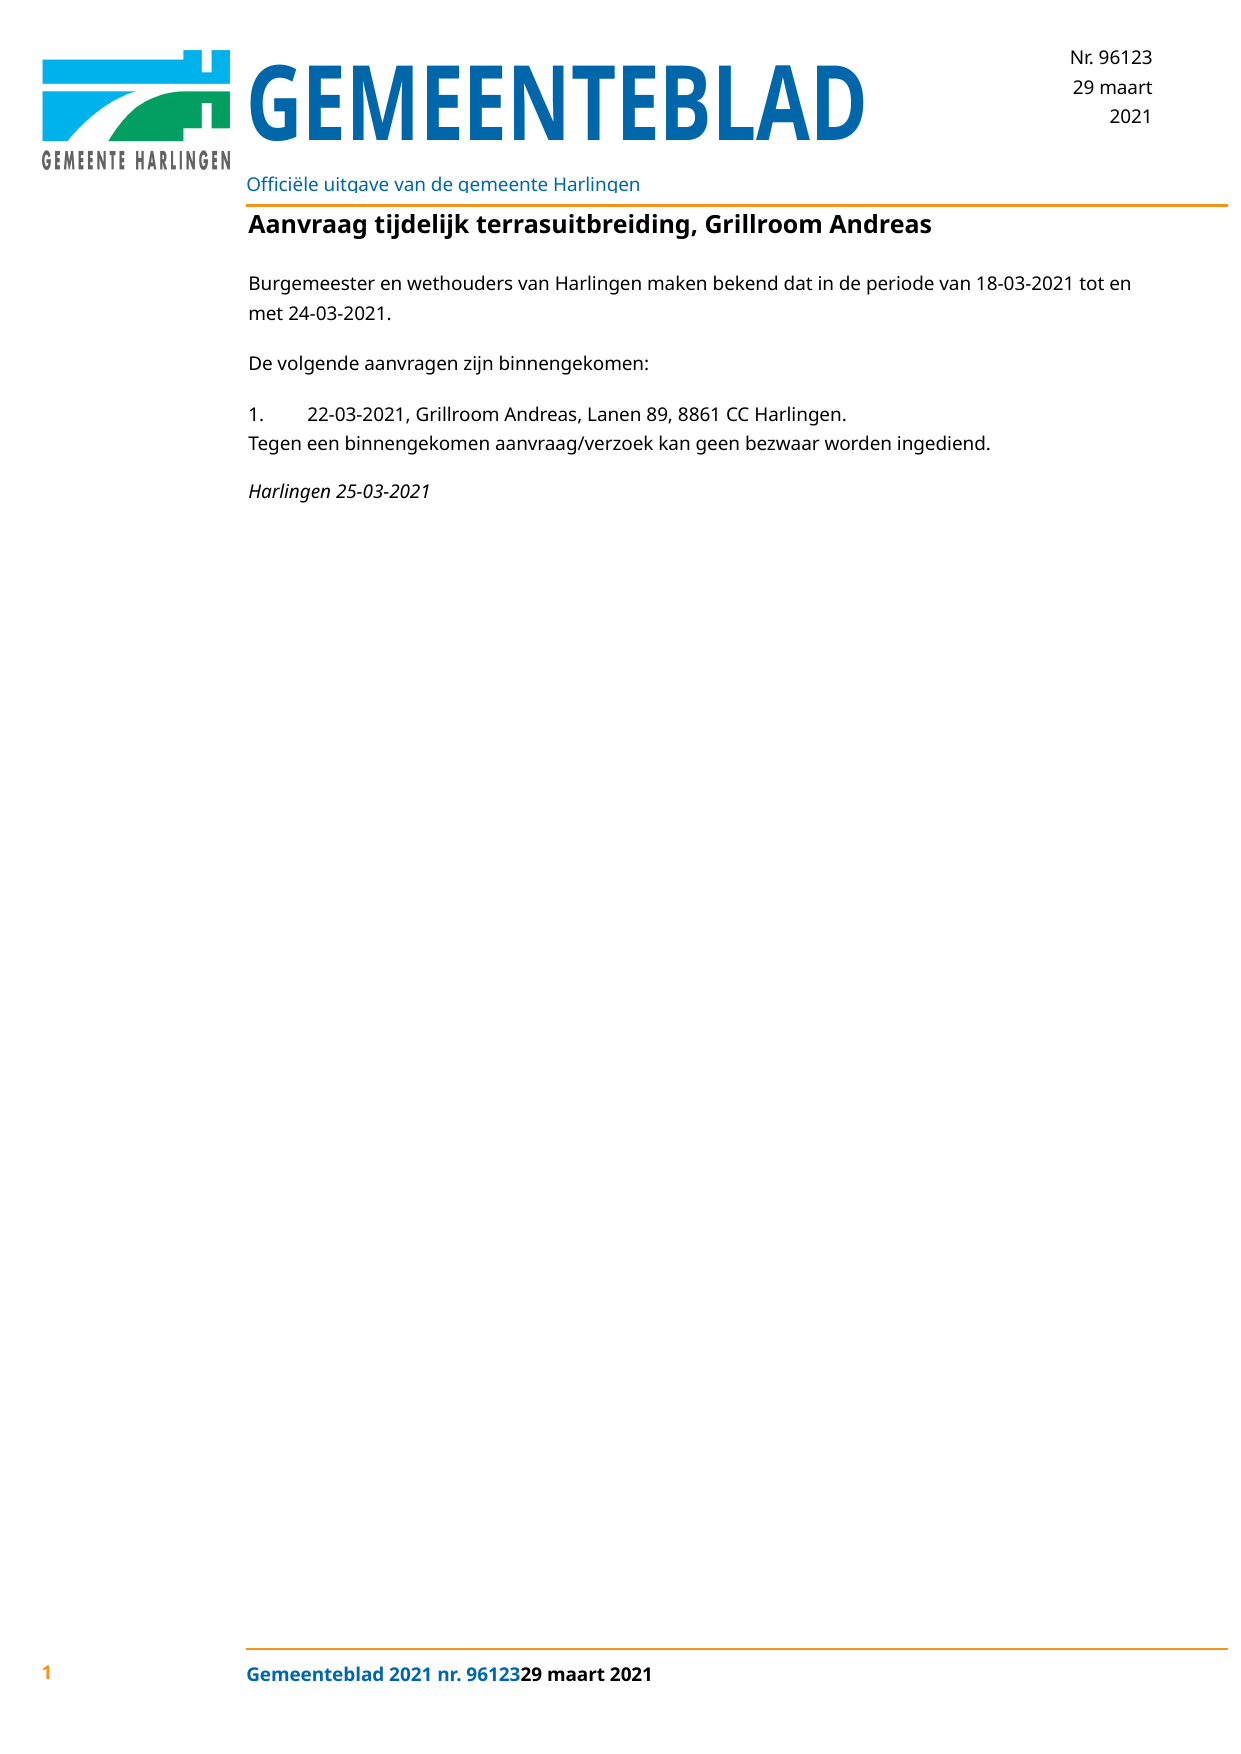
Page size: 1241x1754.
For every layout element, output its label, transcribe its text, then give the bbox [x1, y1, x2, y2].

picture [41, 47, 231, 172]
text Tegen een binnengekomen aanvraag/verzoek kan geen bezwaar worden ingediend. [248, 430, 1152, 456]
text Aanvraag tijdelijk terrasuitbreiding, Grillroom Andreas [248, 207, 1152, 241]
text Burgemeester en wethouders van Harlingen maken bekend dat in de periode van 18-03-2021 tot en met 24-03-2021. [248, 270, 1152, 326]
text De volgende aanvragen zijn binnengekomen: [248, 350, 1152, 376]
list 22-03-2021, Grillroom Andreas, Lanen 89, 8861 CC Harlingen. [248, 401, 1152, 426]
text Harlingen 25-03-2021 [248, 478, 1152, 504]
